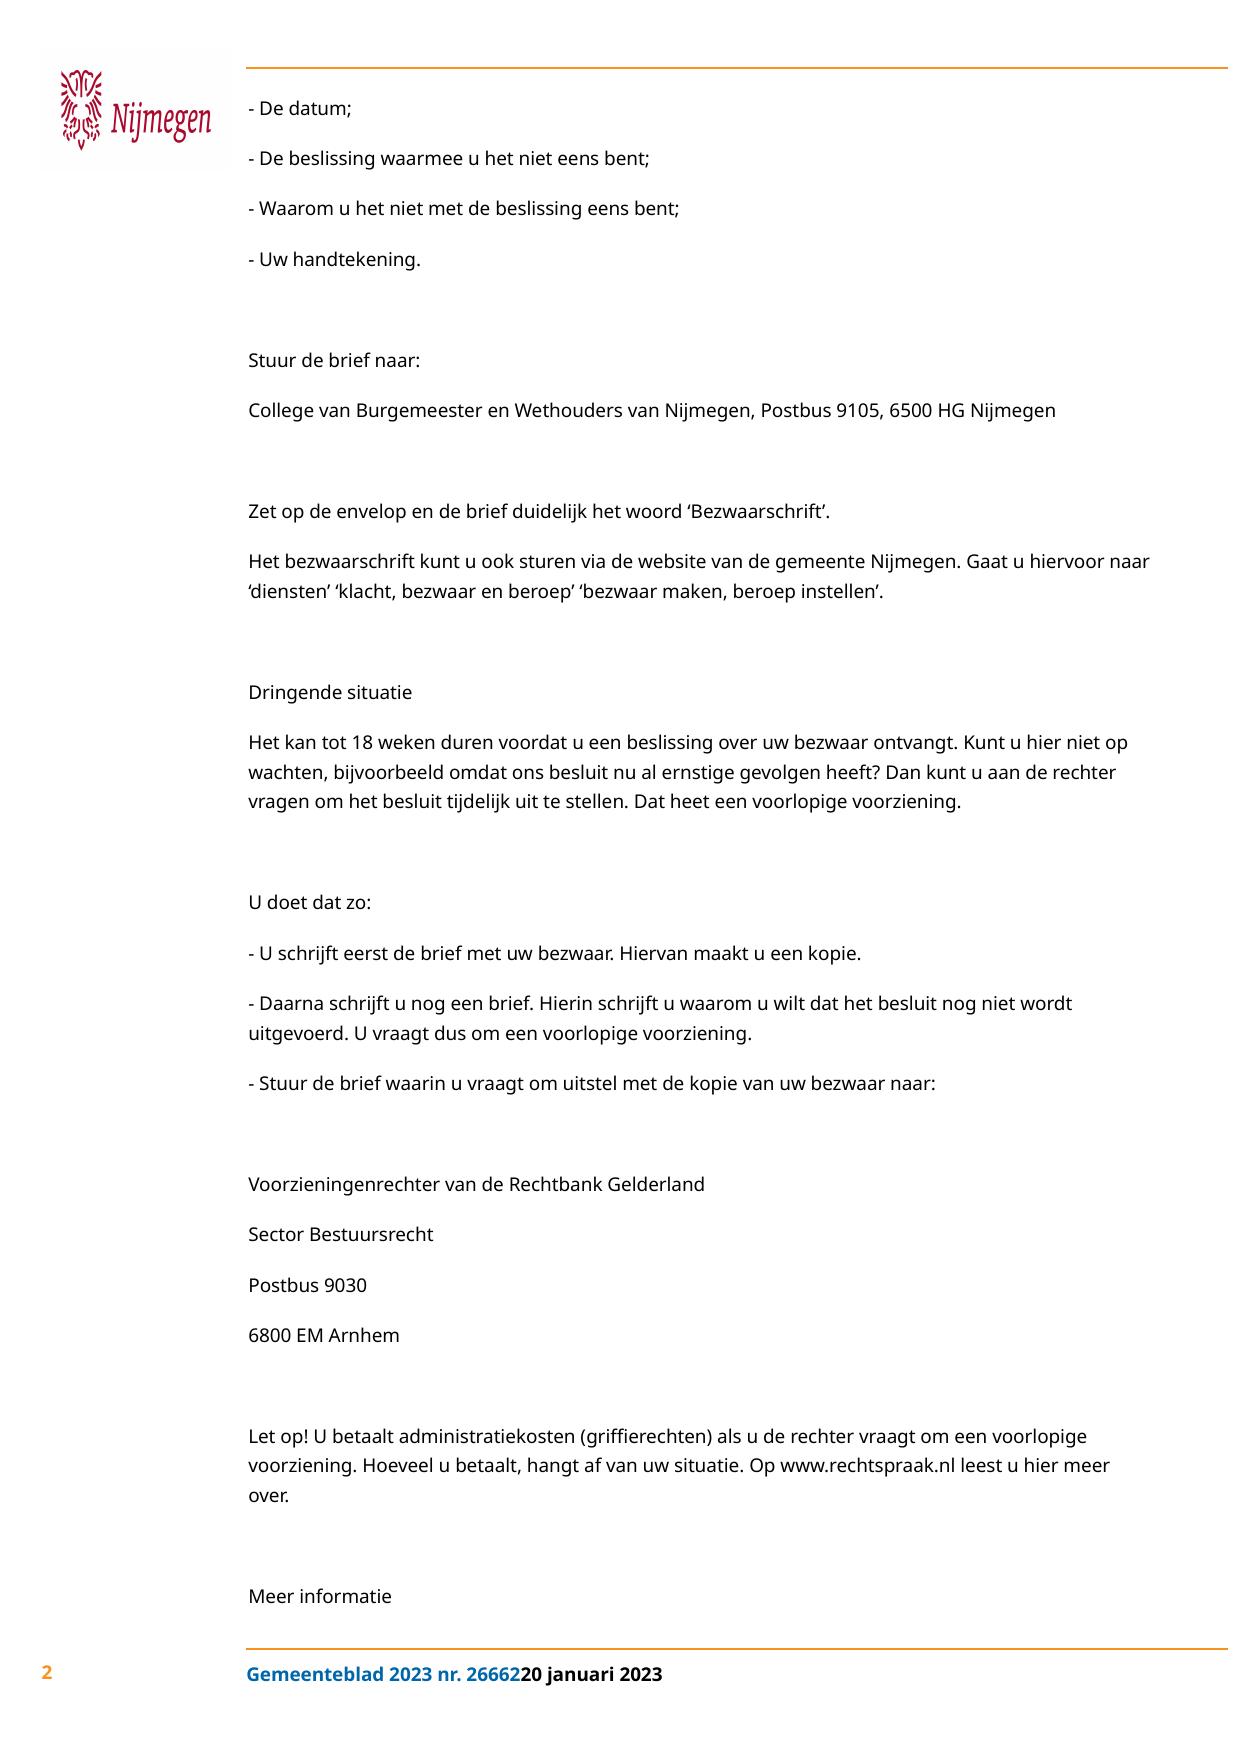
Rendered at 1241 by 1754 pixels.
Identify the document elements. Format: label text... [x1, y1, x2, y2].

text Het bezwaarschrift kunt u ook sturen via de website van de gemeente Nijmegen. Gaat u hiervoor naar ‘diensten’ ‘klacht, bezwaar en beroep’ ‘bezwaar maken, beroep instellen’. [248, 548, 1152, 604]
text - Stuur de brief waarin u vraagt om uitstel met de kopie van uw bezwaar naar: [248, 1070, 1152, 1096]
text 6800 EM Arnhem [248, 1322, 1152, 1348]
text Let op! U betaalt administratiekosten (griffierechten) als u de rechter vraagt om een voorlopige voorziening. Hoeveel u betaalt, hangt af van uw situatie. Op www.rechtspraak.nl leest u hier meer over. [248, 1423, 1152, 1508]
text Zet op de envelop en de brief duidelijk het woord ‘Bezwaarschrift’. [248, 498, 1152, 524]
text Voorzieningenrechter van de Rechtbank Gelderland [248, 1171, 1152, 1197]
text Sector Bestuursrecht [248, 1221, 1152, 1247]
text - De datum; [248, 95, 1152, 121]
text - Uw handtekening. [248, 246, 1152, 272]
text - Waarom u het niet met de beslissing eens bent; [248, 196, 1152, 221]
text Postbus 9030 [248, 1272, 1152, 1298]
text Het kan tot 18 weken duren voordat u een beslissing over uw bezwaar ontvangt. Kunt u hier niet op wachten, bijvoorbeeld omdat ons besluit nu al ernstige gevolgen heeft? Dan kunt u aan de rechter vragen om het besluit tijdelijk uit te stellen. Dat heet een voorlopige voorziening. [248, 729, 1152, 814]
text U doet dat zo: [248, 889, 1152, 915]
text - Daarna schrijft u nog een brief. Hierin schrijft u waarom u wilt dat het besluit nog niet wordt uitgevoerd. U vraagt dus om een voorlopige voorziening. [248, 990, 1152, 1046]
picture [41, 47, 231, 172]
text Dringende situatie [248, 679, 1152, 705]
text Meer informatie [248, 1583, 1152, 1609]
text College van Burgemeester en Wethouders van Nijmegen, Postbus 9105, 6500 HG Nijmegen [248, 397, 1152, 423]
text - De beslissing waarmee u het niet eens bent; [248, 145, 1152, 171]
text - U schrijft eerst de brief met uw bezwaar. Hiervan maakt u een kopie. [248, 940, 1152, 966]
text Stuur de brief naar: [248, 347, 1152, 373]
